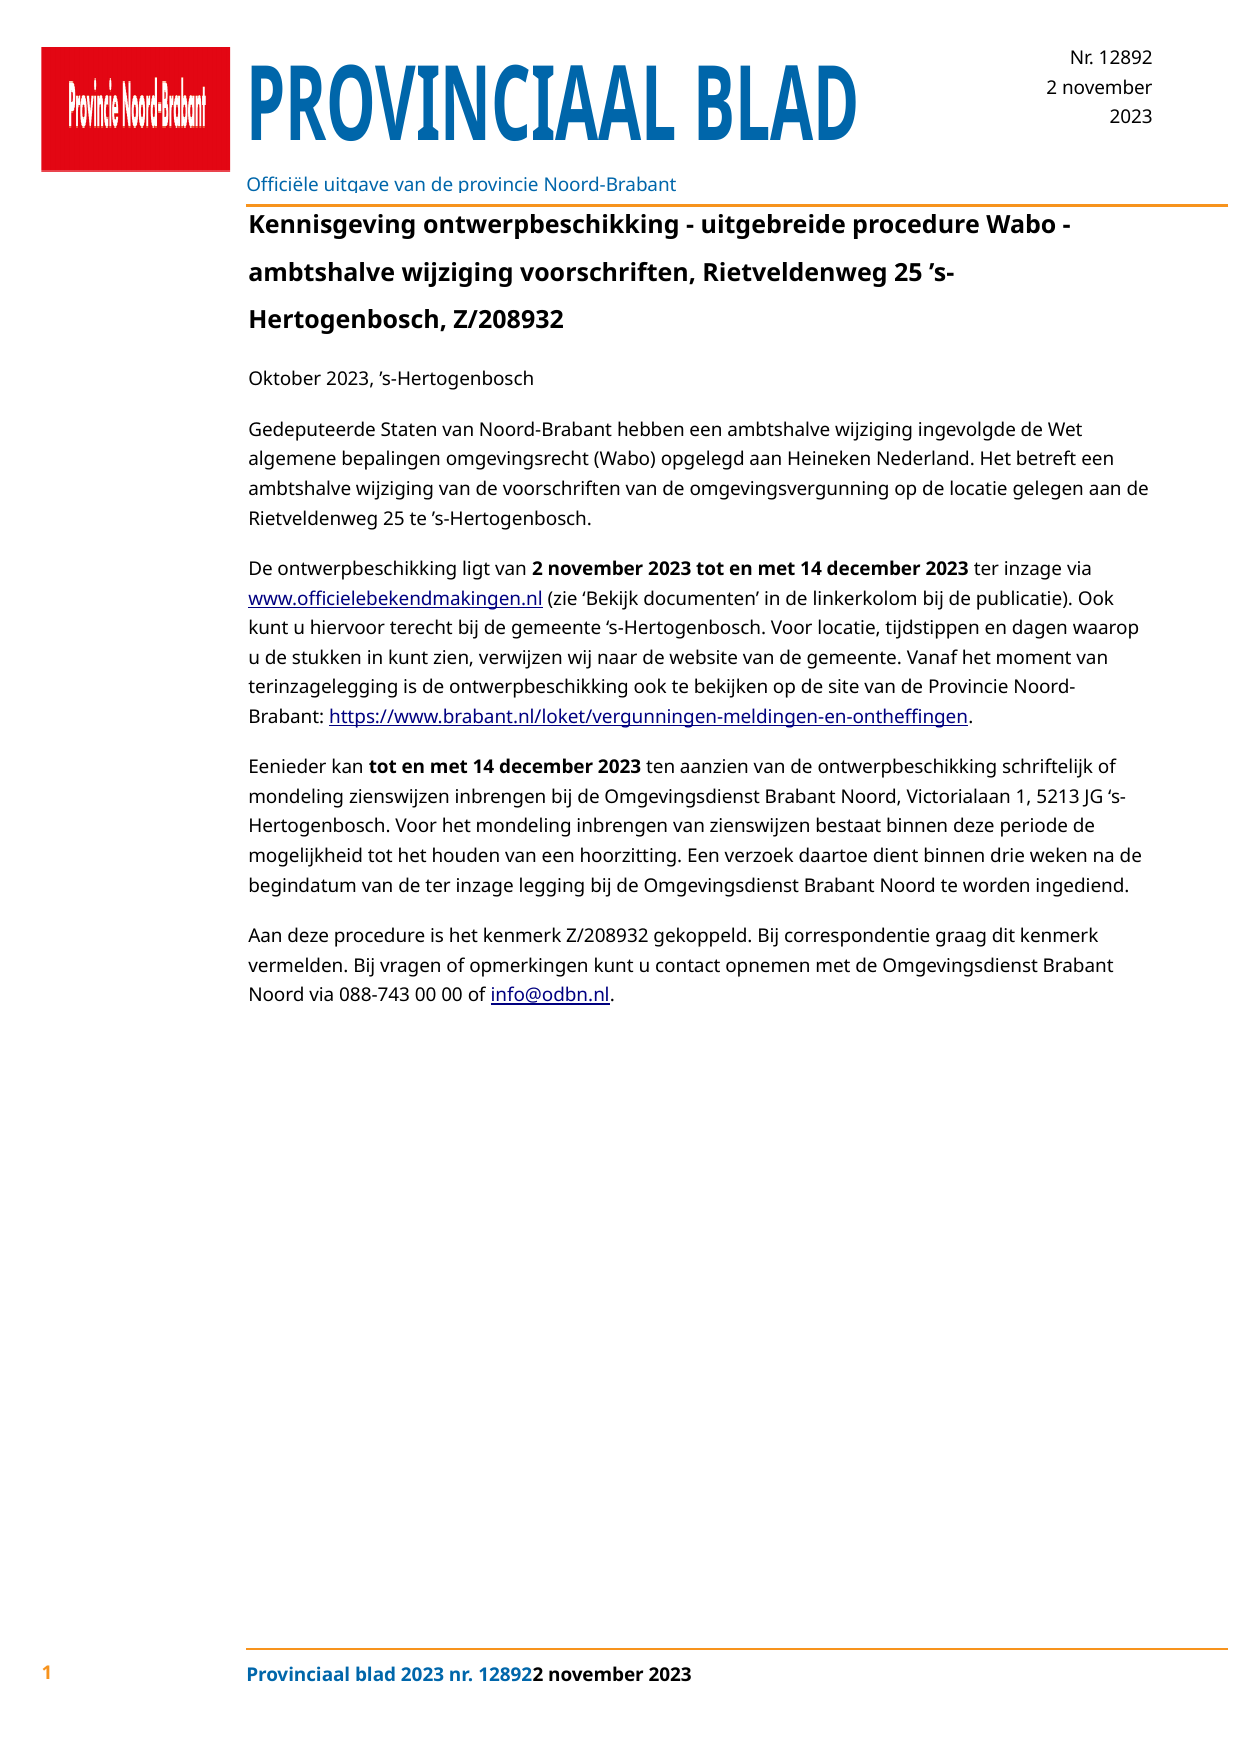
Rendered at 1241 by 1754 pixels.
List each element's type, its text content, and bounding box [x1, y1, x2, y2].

text De ontwerpbeschikking ligt van 2 november 2023 tot en met 14 december 2023 ter inzage via www.officielebekendmakingen.nl (zie ‘Bekijk documenten’ in de linkerkolom bij de publicatie). Ook kunt u hiervoor terecht bij de gemeente ‘s-Hertogenbosch. Voor locatie, tijdstippen en dagen waarop u de stukken in kunt zien, verwijzen wij naar de website van de gemeente. Vanaf het moment van terinzagelegging is de ontwerpbeschikking ook te bekijken op de site van de Provincie Noord-Brabant: https://www.brabant.nl/loket/vergunningen-meldingen-en-ontheffingen. [248, 555, 1152, 729]
text Aan deze procedure is het kenmerk Z/208932 gekoppeld. Bij correspondentie graag dit kenmerk vermelden. Bij vragen of opmerkingen kunt u contact opnemen met de Omgevingsdienst Brabant Noord via 088-743 00 00 of info@odbn.nl. [248, 922, 1152, 1007]
text Kennisgeving ontwerpbeschikking - uitgebreide procedure Wabo - ambtshalve wijziging voorschriften, Rietveldenweg 25 ’s-Hertogenbosch, Z/208932 [248, 207, 1152, 336]
picture [41, 47, 231, 172]
text Gedeputeerde Staten van Noord-Brabant hebben een ambtshalve wijziging ingevolgde de Wet algemene bepalingen omgevingsrecht (Wabo) opgelegd aan Heineken Nederland. Het betreft een ambtshalve wijziging van de voorschriften van de omgevingsvergunning op de locatie gelegen aan de Rietveldenweg 25 te ’s-Hertogenbosch. [248, 416, 1152, 530]
text Oktober 2023, ’s-Hertogenbosch [248, 366, 1152, 391]
text Eenieder kan tot en met 14 december 2023 ten aanzien van de ontwerpbeschikking schriftelijk of mondeling zienswijzen inbrengen bij de Omgevingsdienst Brabant Noord, Victorialaan 1, 5213 JG ‘s-Hertogenbosch. Voor het mondeling inbrengen van zienswijzen bestaat binnen deze periode de mogelijkheid tot het houden van een hoorzitting. Een verzoek daartoe dient binnen drie weken na de begindatum van de ter inzage legging bij de Omgevingsdienst Brabant Noord te worden ingediend. [248, 753, 1152, 897]
